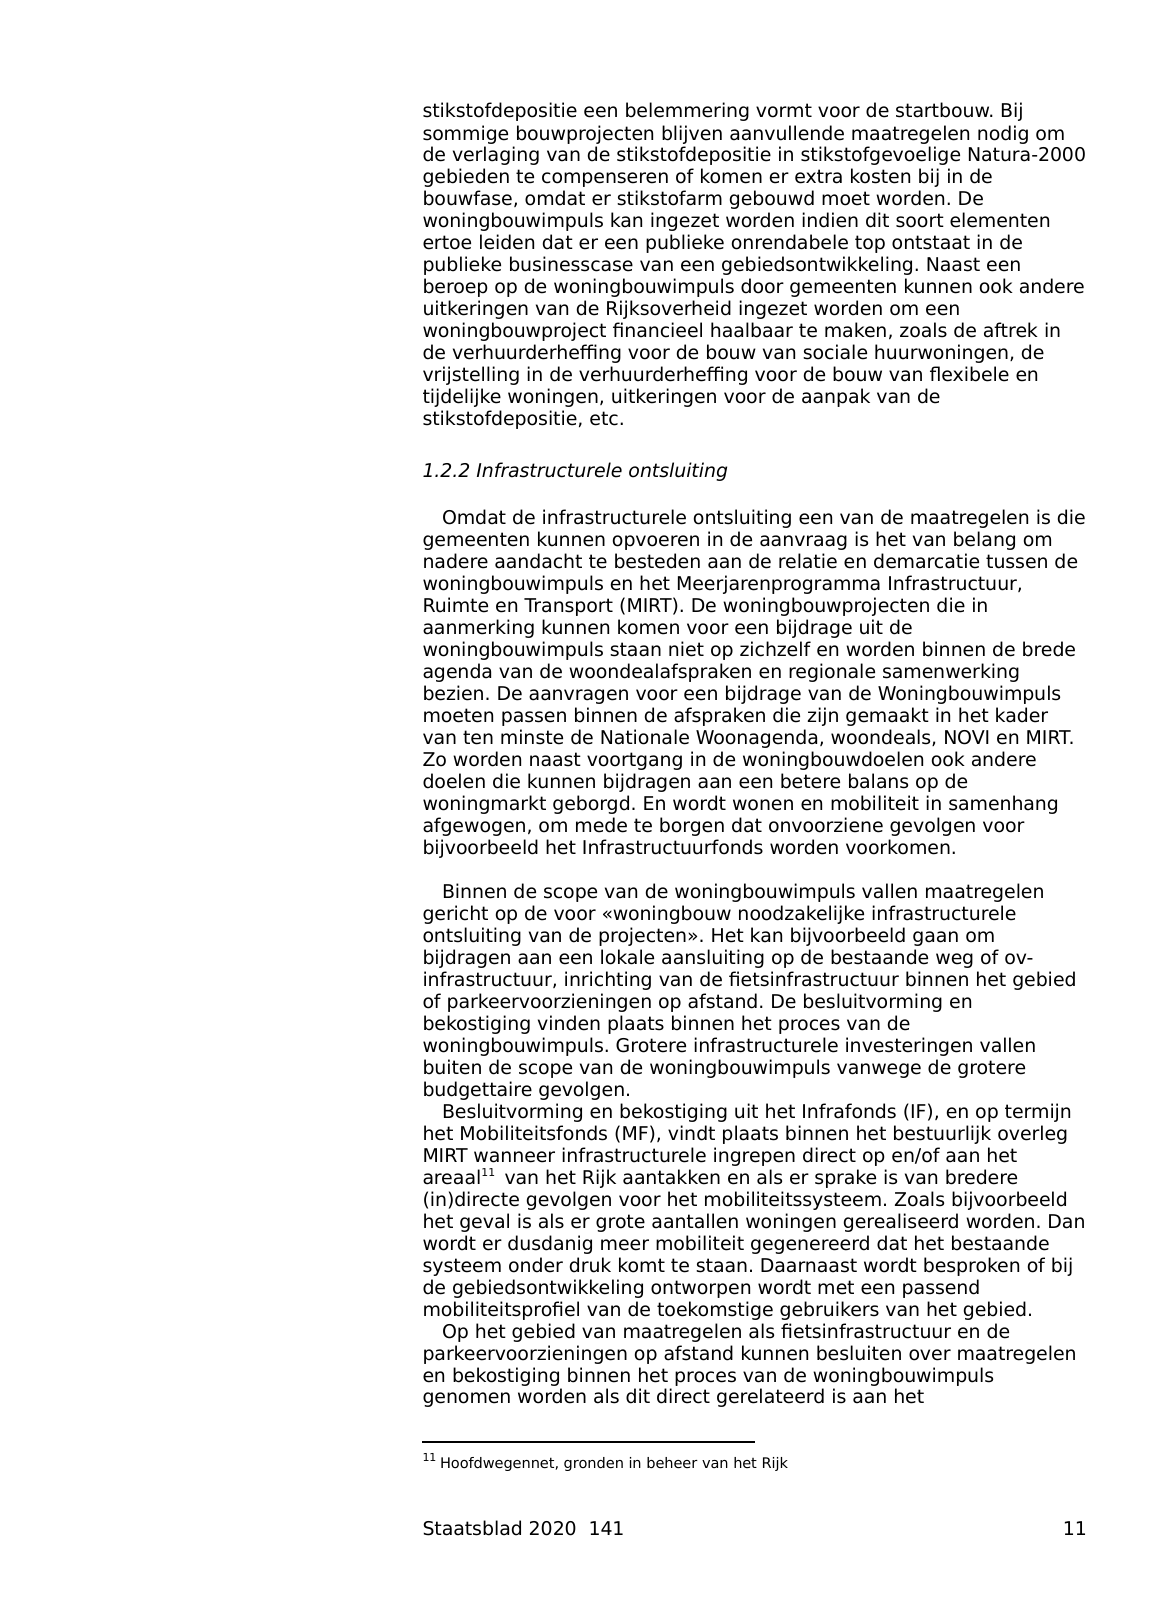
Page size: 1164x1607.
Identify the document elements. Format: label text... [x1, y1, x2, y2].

subtitle 1.2.2 Infrastructurele ontsluiting [422, 460, 1087, 482]
text Binnen de scope van de woningbouwimpuls vallen maatregelen gericht op de voor «woningbouw noodzakelijke infrastructurele ontsluiting van de projecten». Het kan bijvoorbeeld gaan om bijdragen aan een lokale aansluiting op de bestaande weg of ov-infrastructuur, inrichting van de fietsinfrastructuur binnen het gebied of parkeervoorzieningen op afstand. De besluitvorming en bekostiging vinden plaats binnen het proces van de woningbouwimpuls. Grotere infrastructurele investeringen vallen buiten de scope van de woningbouwimpuls vanwege de grotere budgettaire gevolgen. [422, 881, 1087, 1101]
text stikstofdepositie een belemmering vormt voor de startbouw. Bij sommige bouwprojecten blijven aanvullende maatregelen nodig om de verlaging van de stikstofdepositie in stikstofgevoelige Natura-2000 gebieden te compenseren of komen er extra kosten bij in de bouwfase, omdat er stikstofarm gebouwd moet worden. De woningbouwimpuls kan ingezet worden indien dit soort elementen ertoe leiden dat er een publieke onrendabele top ontstaat in de publieke businesscase van een gebiedsontwikkeling. Naast een beroep op de woningbouwimpuls door gemeenten kunnen ook andere uitkeringen van de Rijksoverheid ingezet worden om een woningbouwproject financieel haalbaar te maken, zoals de aftrek in de verhuurderheffing voor de bouw van sociale huurwoningen, de vrijstelling in de verhuurderheffing voor de bouw van flexibele en tijdelijke woningen, uitkeringen voor de aanpak van de stikstofdepositie, etc. [422, 100, 1087, 430]
text Besluitvorming en bekostiging uit het Infrafonds (IF), en op termijn het Mobiliteitsfonds (MF), vindt plaats binnen het bestuurlijk overleg MIRT wanneer infrastructurele ingrepen direct op en/of aan het areaal van het Rijk aantakken en als er sprake is van bredere (in)directe gevolgen voor het mobiliteitssysteem. Zoals bijvoorbeeld het geval is als er grote aantallen woningen gerealiseerd worden. Dan wordt er dusdanig meer mobiliteit gegenereerd dat het bestaande systeem onder druk komt te staan. Daarnaast wordt besproken of bij de gebiedsontwikkeling ontworpen wordt met een passend mobiliteitsprofiel van de toekomstige gebruikers van het gebied. [422, 1101, 1087, 1321]
text Hoofdwegennet, gronden in beheer van het Rijk [422, 1451, 1087, 1473]
text Op het gebied van maatregelen als fietsinfrastructuur en de parkeervoorzieningen op afstand kunnen besluiten over maatregelen en bekostiging binnen het proces van de woningbouwimpuls genomen worden als dit direct gerelateerd is aan het [422, 1321, 1087, 1408]
text Omdat de infrastructurele ontsluiting een van de maatregelen is die gemeenten kunnen opvoeren in de aanvraag is het van belang om nadere aandacht te besteden aan de relatie en demarcatie tussen de woningbouwimpuls en het Meerjarenprogramma Infrastructuur, Ruimte en Transport (MIRT). De woningbouwprojecten die in aanmerking kunnen komen voor een bijdrage uit de woningbouwimpuls staan niet op zichzelf en worden binnen de brede agenda van de woondealafspraken en regionale samenwerking bezien. De aanvragen voor een bijdrage van de Woningbouwimpuls moeten passen binnen de afspraken die zijn gemaakt in het kader van ten minste de Nationale Woonagenda, woondeals, NOVI en MIRT. Zo worden naast voortgang in de woningbouwdoelen ook andere doelen die kunnen bijdragen aan een betere balans op de woningmarkt geborgd. En wordt wonen en mobiliteit in samenhang afgewogen, om mede te borgen dat onvoorziene gevolgen voor bijvoorbeeld het Infrastructuurfonds worden voorkomen. [422, 507, 1087, 859]
